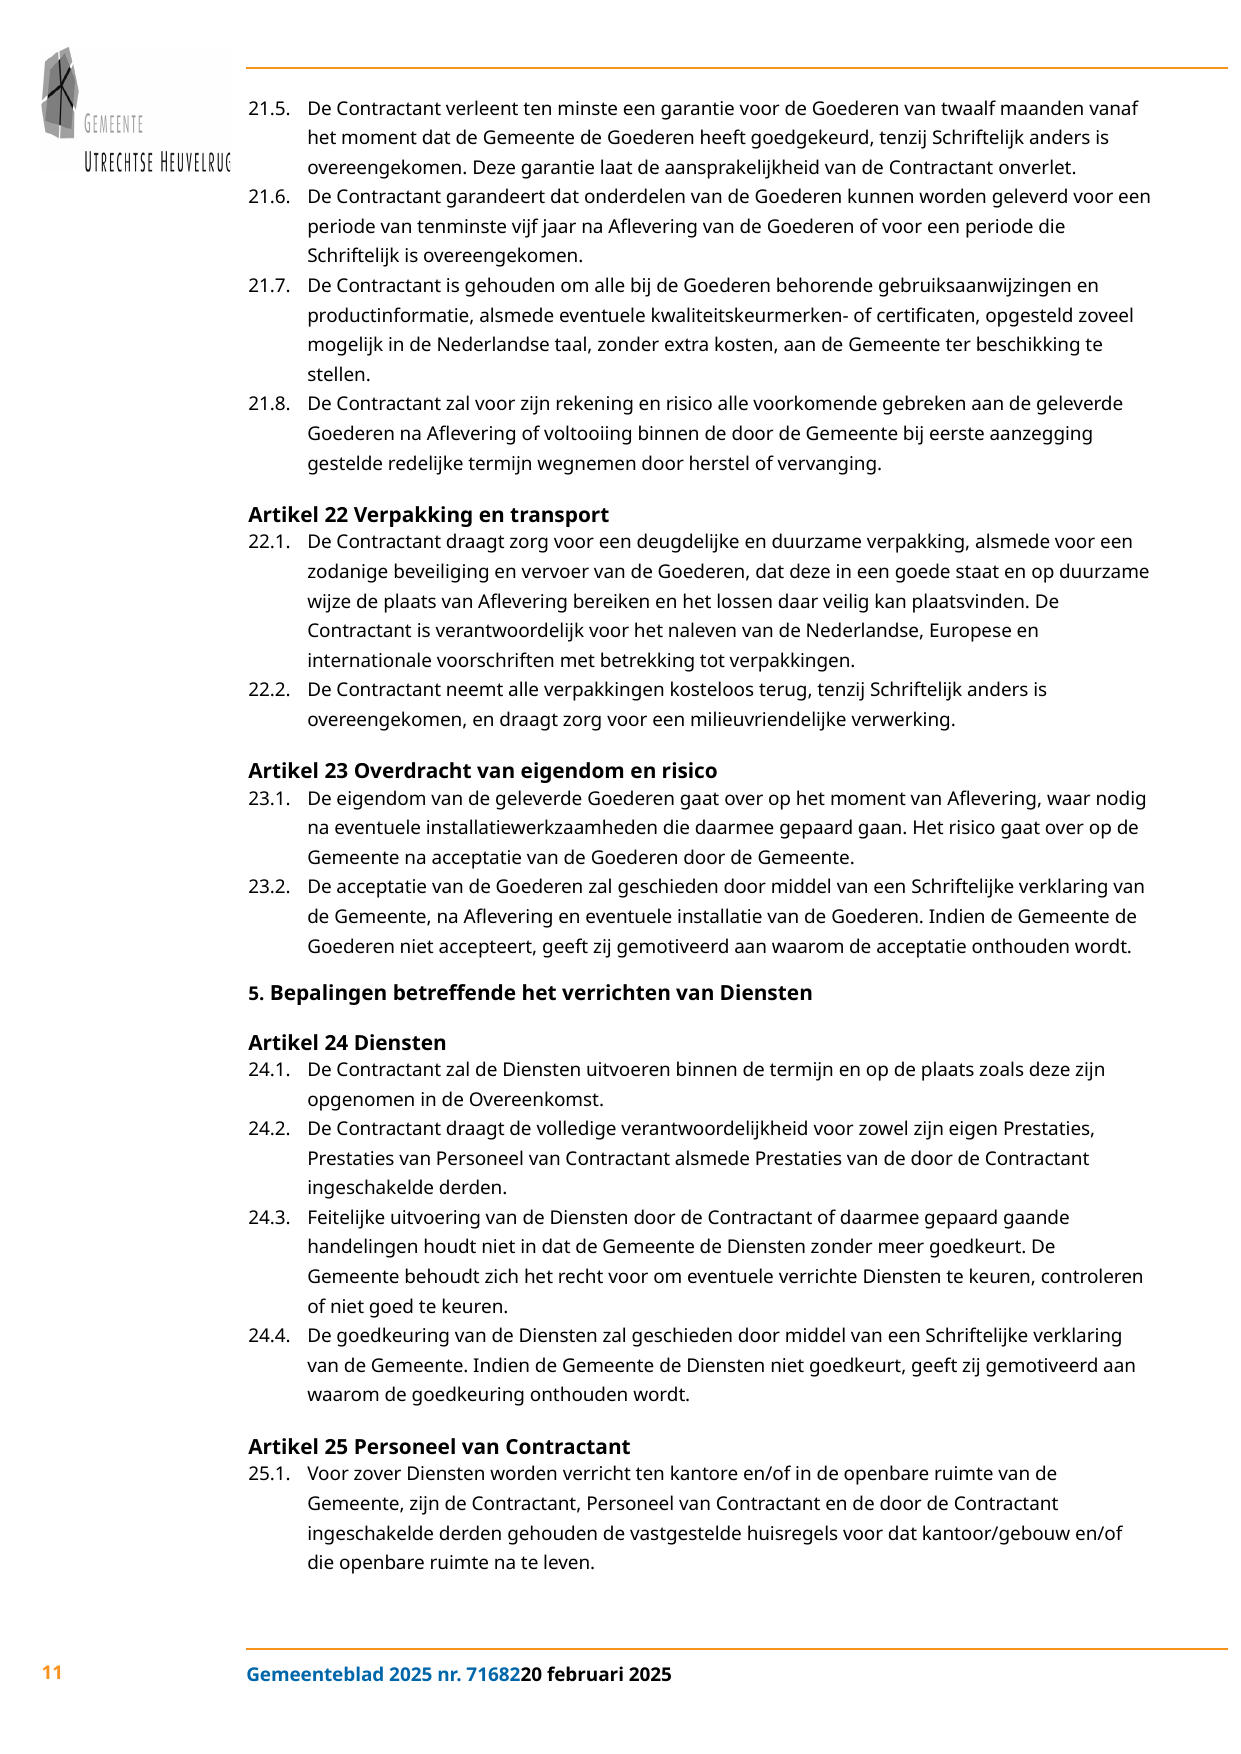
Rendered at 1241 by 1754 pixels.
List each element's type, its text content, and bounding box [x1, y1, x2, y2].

picture [41, 47, 231, 172]
text 5. Bepalingen betreffende het verrichten van Diensten [248, 978, 1152, 1007]
list De Contractant zal de Diensten uitvoeren binnen de termijn en op de plaats zoals deze zijn opgenomen in de Overeenkomst. [248, 1056, 1152, 1112]
text Artikel 25 Personeel van Contractant [248, 1432, 1152, 1461]
list Feitelijke uitvoering van de Diensten door de Contractant of daarmee gepaard gaande handelingen houdt niet in dat de Gemeente de Diensten zonder meer goedkeurt. De Gemeente behoudt zich het recht voor om eventuele verrichte Diensten te keuren, controleren of niet goed te keuren. [248, 1204, 1152, 1319]
list Voor zover Diensten worden verricht ten kantore en/of in de openbare ruimte van de Gemeente, zijn de Contractant, Personeel van Contractant en de door de Contractant ingeschakelde derden gehouden de vastgestelde huisregels voor dat kantoor/gebouw en/of die openbare ruimte na te leven. [248, 1461, 1152, 1575]
list De goedkeuring van de Diensten zal geschieden door middel van een Schriftelijke verklaring van de Gemeente. Indien de Gemeente de Diensten niet goedkeurt, geeft zij gemotiveerd aan waarom de goedkeuring onthouden wordt. [248, 1322, 1152, 1407]
list De Contractant zal voor zijn rekening en risico alle voorkomende gebreken aan de geleverde Goederen na Aflevering of voltooiing binnen de door de Gemeente bij eerste aanzegging gestelde redelijke termijn wegnemen door herstel of vervanging. [248, 391, 1152, 476]
text Artikel 24 Diensten [248, 1028, 1152, 1056]
list De Contractant garandeert dat onderdelen van de Goederen kunnen worden geleverd voor een periode van tenminste vijf jaar na Aflevering van de Goederen of voor een periode die Schriftelijk is overeengekomen. [248, 183, 1152, 268]
text Artikel 23 Overdracht van eigendom en risico [248, 757, 1152, 785]
list De Contractant verleent ten minste een garantie voor de Goederen van twaalf maanden vanaf het moment dat de Gemeente de Goederen heeft goedgekeurd, tenzij Schriftelijk anders is overeengekomen. Deze garantie laat de aansprakelijkheid van de Contractant onverlet. [248, 95, 1152, 180]
list De Contractant is gehouden om alle bij de Goederen behorende gebruiksaanwijzingen en productinformatie, alsmede eventuele kwaliteitskeurmerken- of certificaten, opgesteld zoveel mogelijk in de Nederlandse taal, zonder extra kosten, aan de Gemeente ter beschikking te stellen. [248, 272, 1152, 387]
text Artikel 22 Verpakking en transport [248, 500, 1152, 529]
list De Contractant draagt zorg voor een deugdelijke en duurzame verpakking, alsmede voor een zodanige beveiliging en vervoer van de Goederen, dat deze in een goede staat en op duurzame wijze de plaats van Aflevering bereiken en het lossen daar veilig kan plaatsvinden. De Contractant is verantwoordelijk voor het naleven van de Nederlandse, Europese en internationale voorschriften met betrekking tot verpakkingen. [248, 529, 1152, 673]
list De eigendom van de geleverde Goederen gaat over op het moment van Aflevering, waar nodig na eventuele installatiewerkzaamheden die daarmee gepaard gaan. Het risico gaat over op de Gemeente na acceptatie van de Goederen door de Gemeente. [248, 785, 1152, 870]
list De Contractant neemt alle verpakkingen kosteloos terug, tenzij Schriftelijk anders is overeengekomen, en draagt zorg voor een milieuvriendelijke verwerking. [248, 677, 1152, 732]
list De Contractant draagt de volledige verantwoordelijkheid voor zowel zijn eigen Prestaties, Prestaties van Personeel van Contractant alsmede Prestaties van de door de Contractant ingeschakelde derden. [248, 1115, 1152, 1200]
list De acceptatie van de Goederen zal geschieden door middel van een Schriftelijke verklaring van de Gemeente, na Aflevering en eventuele installatie van de Goederen. Indien de Gemeente de Goederen niet accepteert, geeft zij gemotiveerd aan waarom de acceptatie onthouden wordt. [248, 874, 1152, 959]
